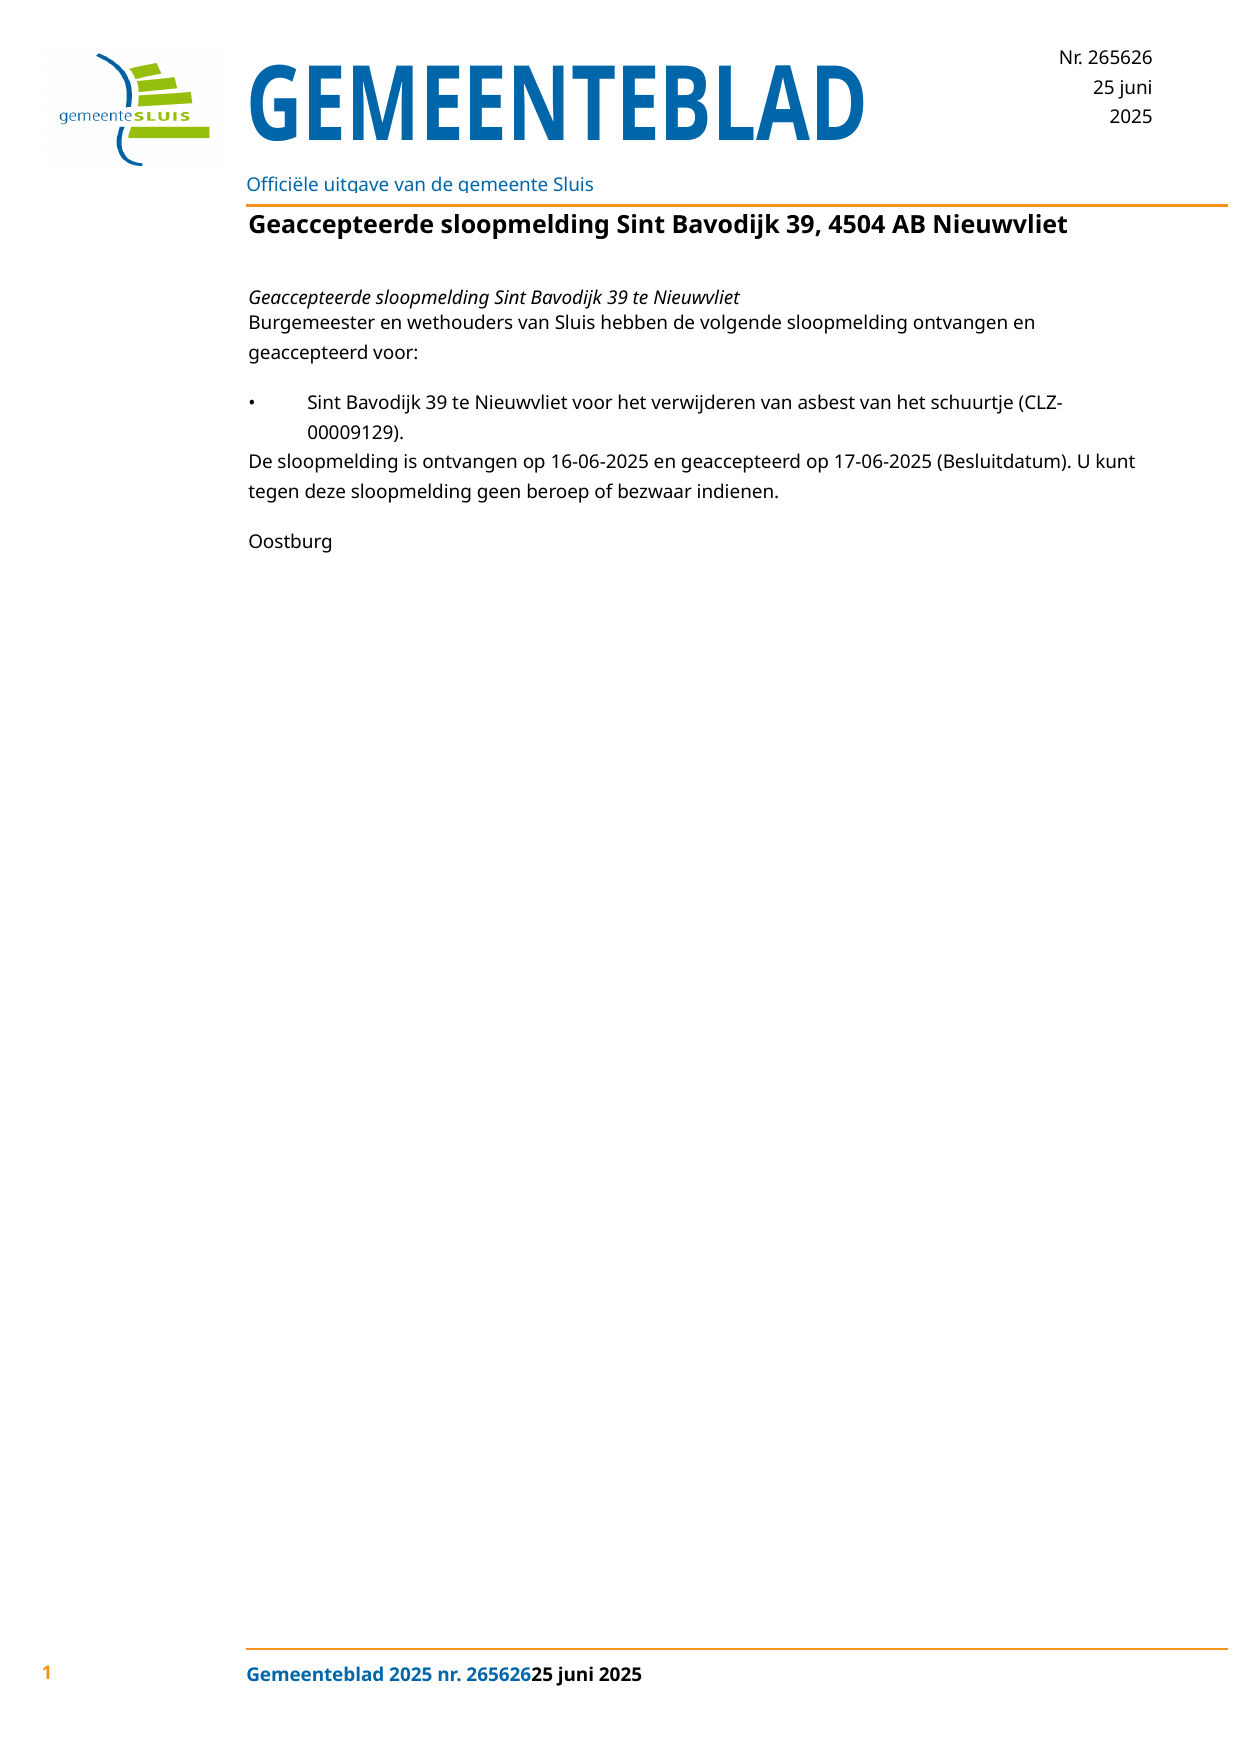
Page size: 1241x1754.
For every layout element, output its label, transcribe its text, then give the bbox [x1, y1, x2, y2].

picture [41, 47, 231, 172]
text Geaccepteerde sloopmelding Sint Bavodijk 39 te Nieuwvliet [248, 284, 1152, 309]
text De sloopmelding is ontvangen op 16-06-2025 en geaccepteerd op 17-06-2025 (Besluitdatum). U kunt tegen deze sloopmelding geen beroep of bezwaar indienen. [248, 449, 1152, 504]
text Geaccepteerde sloopmelding Sint Bavodijk 39, 4504 AB Nieuwvliet [248, 207, 1152, 241]
text Burgemeester en wethouders van Sluis hebben de volgende sloopmelding ontvangen en geaccepteerd voor: [248, 309, 1152, 365]
list Sint Bavodijk 39 te Nieuwvliet voor het verwijderen van asbest van het schuurtje (CLZ-00009129). [248, 389, 1152, 445]
text Oostburg [248, 529, 1152, 554]
